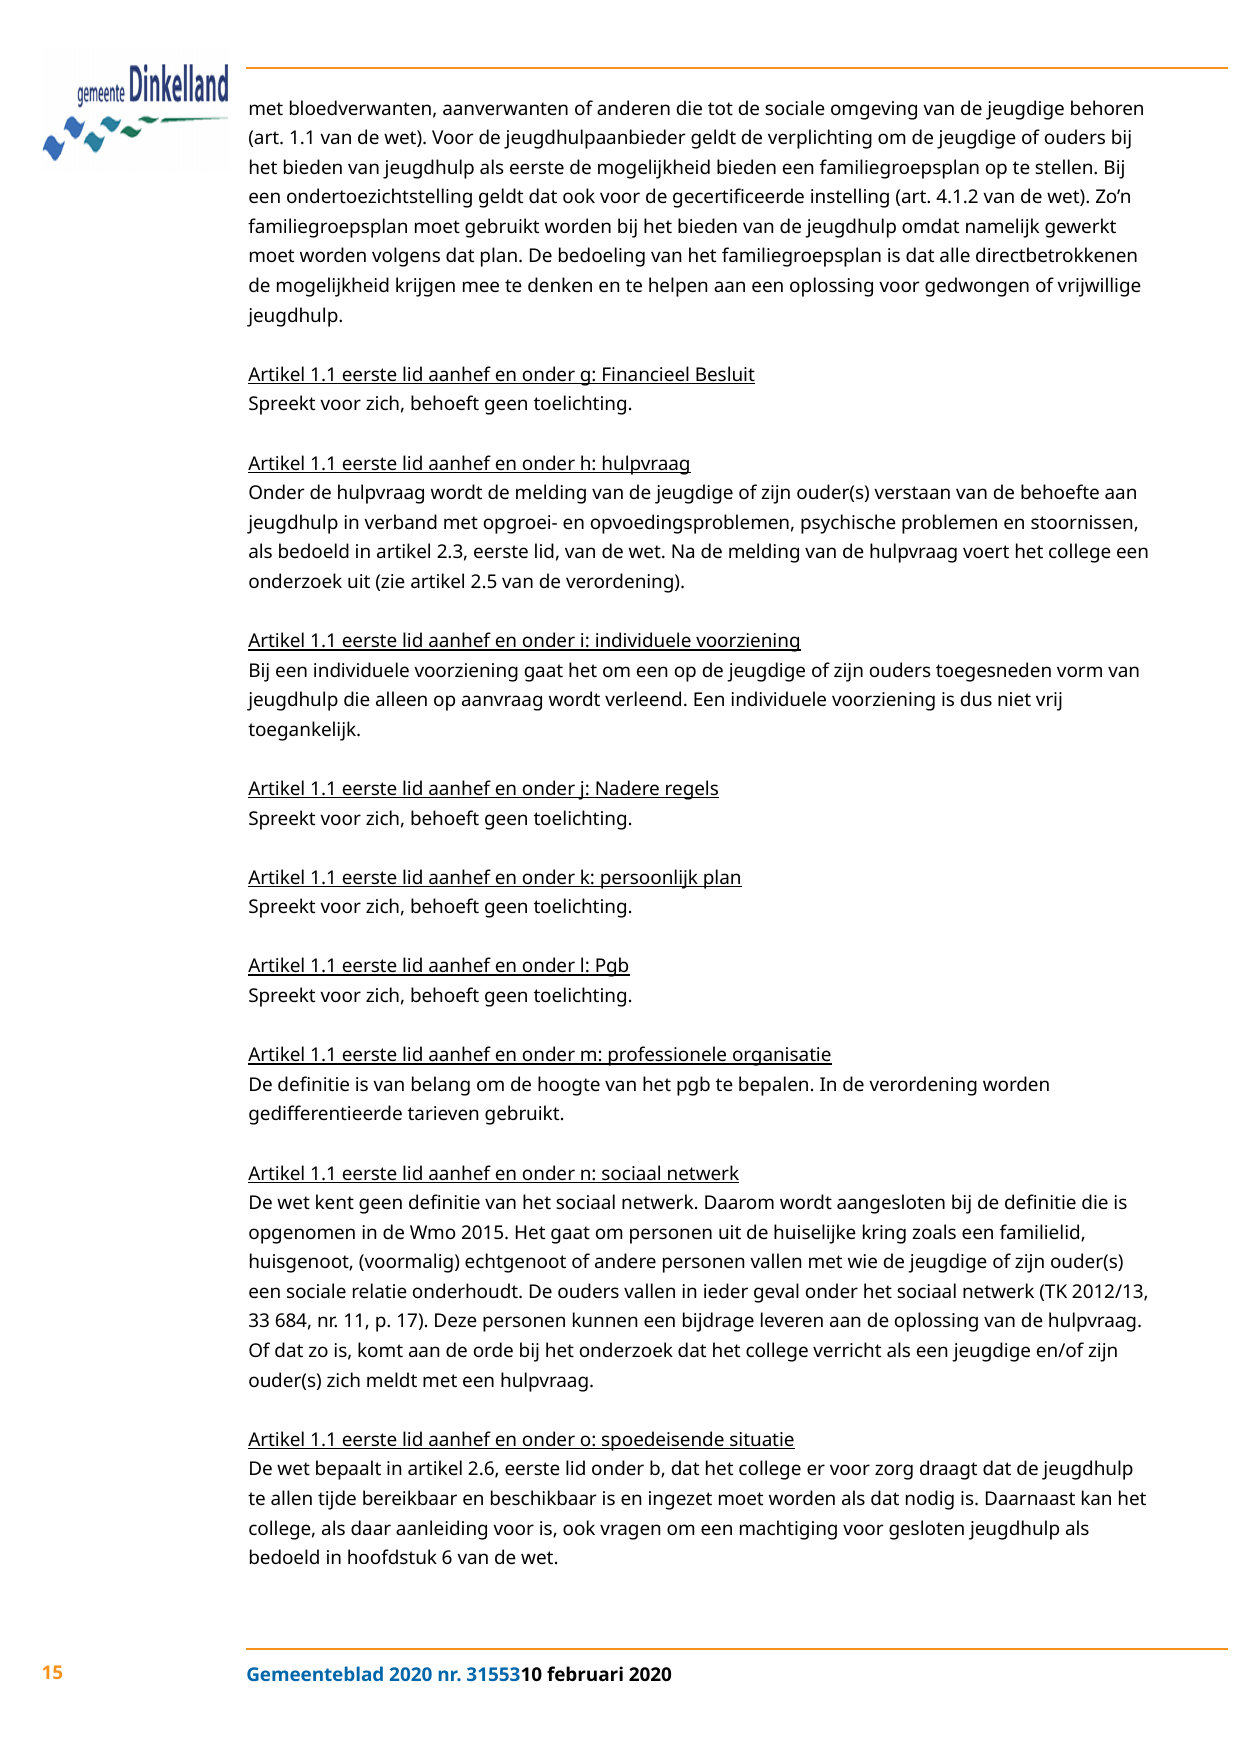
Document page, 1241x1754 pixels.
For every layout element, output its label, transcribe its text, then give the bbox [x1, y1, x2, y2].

text Artikel 1.1 eerste lid aanhef en onder n: sociaal netwerk [248, 1160, 1152, 1186]
text Artikel 1.1 eerste lid aanhef en onder g: Financieel Besluit [248, 361, 1152, 387]
text Artikel 1.1 eerste lid aanhef en onder h: hulpvraag [248, 450, 1152, 476]
picture [41, 47, 231, 172]
text De definitie is van belang om de hoogte van het pgb te bepalen. In de verordening worden gedifferentieerde tarieven gebruikt. [248, 1071, 1152, 1126]
text De wet kent geen definitie van het sociaal netwerk. Daarom wordt aangesloten bij de definitie die is opgenomen in de Wmo 2015. Het gaat om personen uit de huiselijke kring zoals een familielid, huisgenoot, (voormalig) echtgenoot of andere personen vallen met wie de jeugdige of zijn ouder(s) een sociale relatie onderhoudt. De ouders vallen in ieder geval onder het sociaal netwerk (TK 2012/13, 33 684, nr. 11, p. 17). Deze personen kunnen een bijdrage leveren aan de oplossing van de hulpvraag. Of dat zo is, komt aan de orde bij het onderzoek dat het college verricht als een jeugdige en/of zijn ouder(s) zich meldt met een hulpvraag. [248, 1189, 1152, 1393]
text Artikel 1.1 eerste lid aanhef en onder i: individuele voorziening [248, 627, 1152, 653]
text Spreekt voor zich, behoeft geen toelichting. [248, 982, 1152, 1008]
text Onder de hulpvraag wordt de melding van de jeugdige of zijn ouder(s) verstaan van de behoefte aan jeugdhulp in verband met opgroei- en opvoedingsproblemen, psychische problemen en stoornissen, als bedoeld in artikel 2.3, eerste lid, van de wet. Na de melding van de hulpvraag voert het college een onderzoek uit (zie artikel 2.5 van de verordening). [248, 479, 1152, 594]
text Spreekt voor zich, behoeft geen toelichting. [248, 391, 1152, 416]
text met bloedverwanten, aanverwanten of anderen die tot de sociale omgeving van de jeugdige behoren (art. 1.1 van de wet). Voor de jeugdhulpaanbieder geldt de verplichting om de jeugdige of ouders bij het bieden van jeugdhulp als eerste de mogelijkheid bieden een familiegroepsplan op te stellen. Bij een ondertoezichtstelling geldt dat ook voor de gecertificeerde instelling (art. 4.1.2 van de wet). Zo’n familiegroepsplan moet gebruikt worden bij het bieden van de jeugdhulp omdat namelijk gewerkt moet worden volgens dat plan. De bedoeling van het familiegroepsplan is dat alle directbetrokkenen de mogelijkheid krijgen mee te denken en te helpen aan een oplossing voor gedwongen of vrijwillige jeugdhulp. [248, 95, 1152, 328]
text Spreekt voor zich, behoeft geen toelichting. [248, 893, 1152, 919]
text Bij een individuele voorziening gaat het om een op de jeugdige of zijn ouders toegesneden vorm van jeugdhulp die alleen op aanvraag wordt verleend. Een individuele voorziening is dus niet vrij toegankelijk. [248, 657, 1152, 742]
text De wet bepaalt in artikel 2.6, eerste lid onder b, dat het college er voor zorg draagt dat de jeugdhulp te allen tijde bereikbaar en beschikbaar is en ingezet moet worden als dat nodig is. Daarnaast kan het college, als daar aanleiding voor is, ook vragen om een machtiging voor gesloten jeugdhulp als bedoeld in hoofdstuk 6 van de wet. [248, 1456, 1152, 1570]
text Artikel 1.1 eerste lid aanhef en onder l: Pgb [248, 953, 1152, 978]
text Spreekt voor zich, behoeft geen toelichting. [248, 805, 1152, 831]
text Artikel 1.1 eerste lid aanhef en onder k: persoonlijk plan [248, 864, 1152, 890]
text Artikel 1.1 eerste lid aanhef en onder o: spoedeisende situatie [248, 1426, 1152, 1452]
text Artikel 1.1 eerste lid aanhef en onder j: Nadere regels [248, 775, 1152, 801]
text Artikel 1.1 eerste lid aanhef en onder m: professionele organisatie [248, 1041, 1152, 1067]
